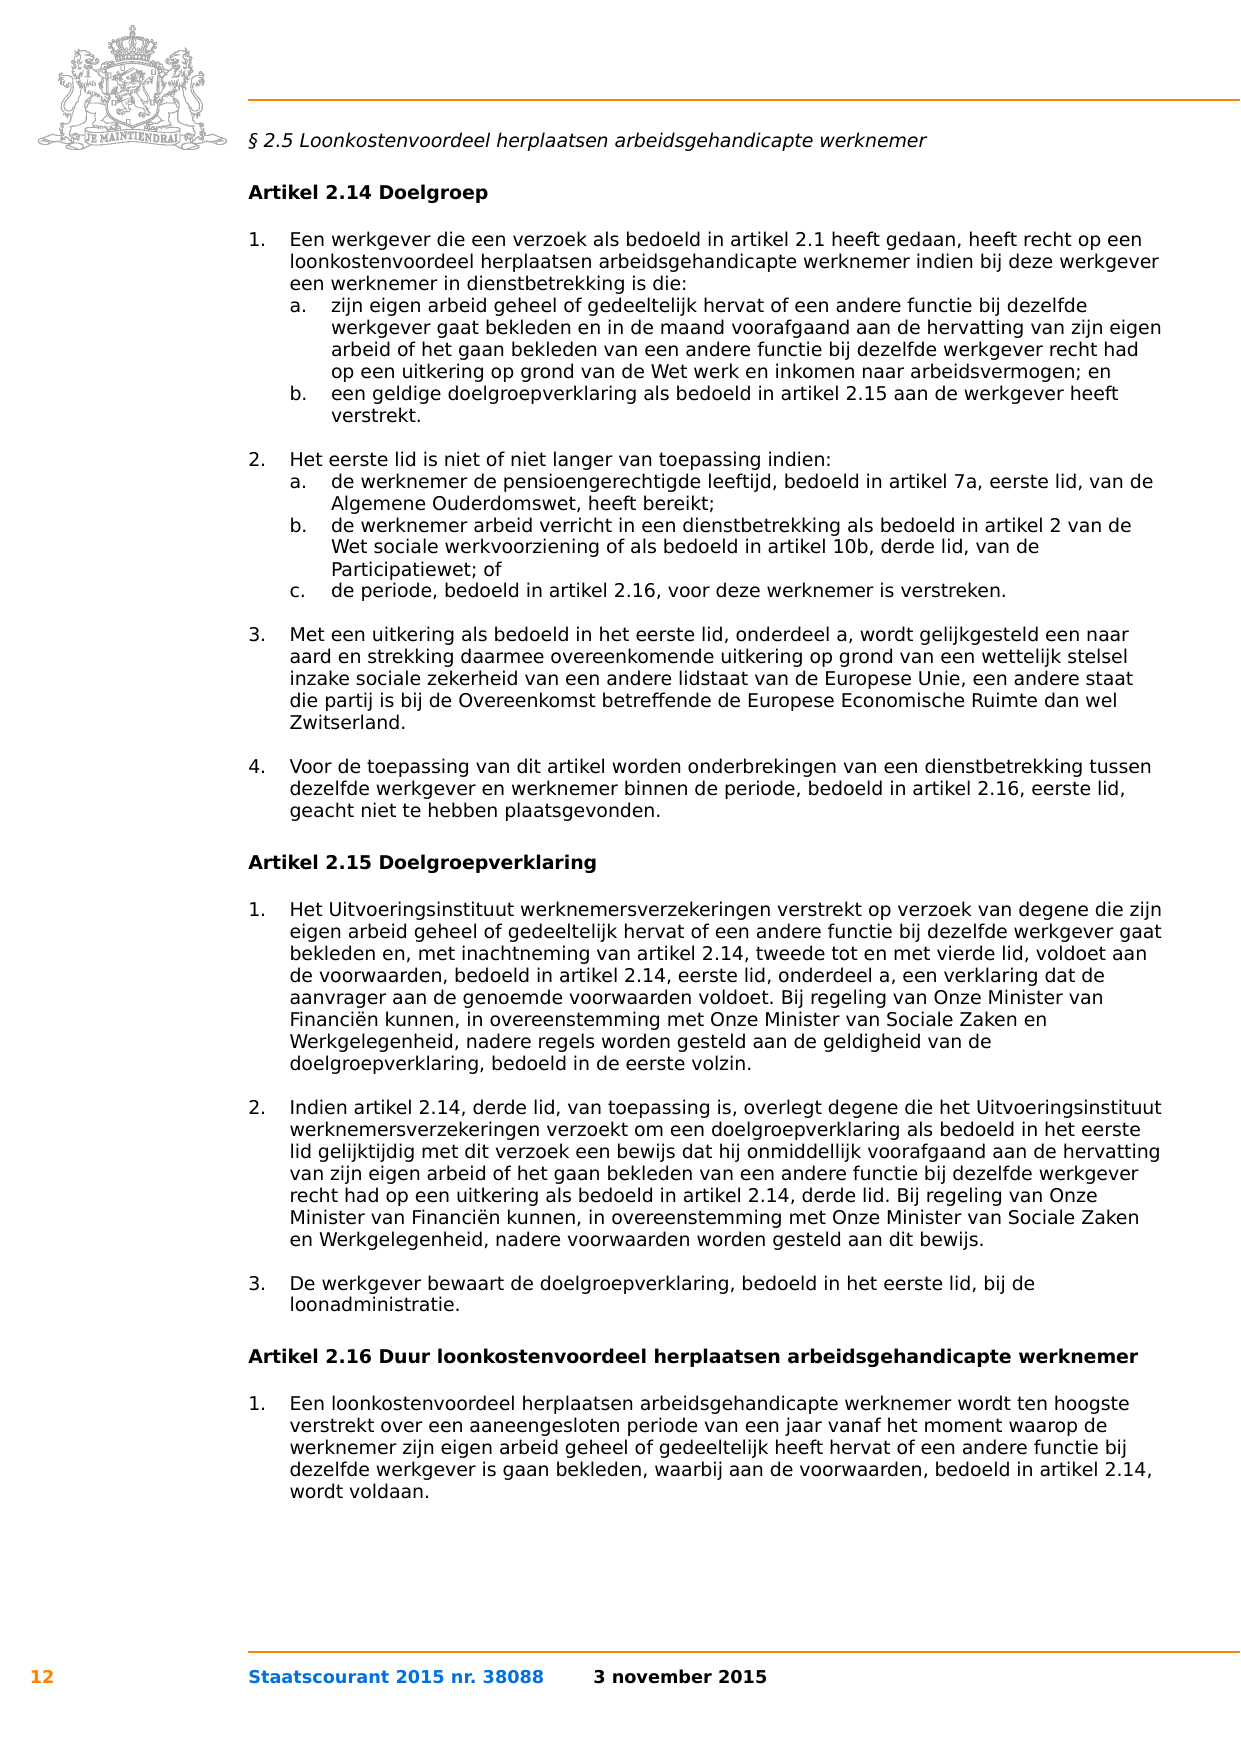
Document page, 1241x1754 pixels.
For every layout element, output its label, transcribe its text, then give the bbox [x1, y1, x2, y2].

text 2. Indien artikel 2.14, derde lid, van toepassing is, overlegt degene die het Uitvoeringsinstituut werknemersverzekeringen verzoekt om een doelgroepverklaring als bedoeld in het eerste lid gelijktijdig met dit verzoek een bewijs dat hij onmiddellijk voorafgaand aan de hervatting van zijn eigen arbeid of het gaan bekleden van een andere functie bij dezelfde werkgever recht had op een uitkering als bedoeld in artikel 2.14, derde lid. Bij regeling van Onze Minister van Financiën kunnen, in overeenstemming met Onze Minister van Sociale Zaken en Werkgelegenheid, nadere voorwaarden worden gesteld aan dit bewijs. [248, 1097, 1163, 1251]
text a. zijn eigen arbeid geheel of gedeeltelijk hervat of een andere functie bij dezelfde werkgever gaat bekleden en in de maand voorafgaand aan de hervatting van zijn eigen arbeid of het gaan bekleden van een andere functie bij dezelfde werkgever recht had op een uitkering op grond van de Wet werk en inkomen naar arbeidsvermogen; en [289, 295, 1163, 383]
subtitle Artikel 2.15 Doelgroepverklaring [248, 852, 1163, 874]
subtitle Artikel 2.16 Duur loonkostenvoordeel herplaatsen arbeidsgehandicapte werknemer [248, 1346, 1163, 1368]
text 3. De werkgever bewaart de doelgroepverklaring, bedoeld in het eerste lid, bij de loonadministratie. [248, 1272, 1163, 1316]
text 1. Het Uitvoeringsinstituut werknemersverzekeringen verstrekt op verzoek van degene die zijn eigen arbeid geheel of gedeeltelijk hervat of een andere functie bij dezelfde werkgever gaat bekleden en, met inachtneming van artikel 2.14, tweede tot en met vierde lid, voldoet aan de voorwaarden, bedoeld in artikel 2.14, eerste lid, onderdeel a, een verklaring dat de aanvrager aan de genoemde voorwaarden voldoet. Bij regeling van Onze Minister van Financiën kunnen, in overeenstemming met Onze Minister van Sociale Zaken en Werkgelegenheid, nadere regels worden gesteld aan de geldigheid van de doelgroepverklaring, bedoeld in de eerste volzin. [248, 899, 1163, 1075]
text b. een geldige doelgroepverklaring als bedoeld in artikel 2.15 aan de werkgever heeft verstrekt. [289, 383, 1163, 427]
text c. de periode, bedoeld in artikel 2.16, voor deze werknemer is verstreken. [289, 580, 1163, 602]
picture [38, 25, 227, 150]
text 3. Met een uitkering als bedoeld in het eerste lid, onderdeel a, wordt gelijkgesteld een naar aard en strekking daarmee overeenkomende uitkering op grond van een wettelijk stelsel inzake sociale zekerheid van een andere lidstaat van de Europese Unie, een andere staat die partij is bij de Overeenkomst betreffende de Europese Economische Ruimte dan wel Zwitserland. [248, 624, 1163, 734]
text 4. Voor de toepassing van dit artikel worden onderbrekingen van een dienstbetrekking tussen dezelfde werkgever en werknemer binnen de periode, bedoeld in artikel 2.16, eerste lid, geacht niet te hebben plaatsgevonden. [248, 756, 1163, 822]
text 2. Het eerste lid is niet of niet langer van toepassing indien: [248, 448, 1163, 471]
text b. de werknemer arbeid verricht in een dienstbetrekking als bedoeld in artikel 2 van de Wet sociale werkvoorziening of als bedoeld in artikel 10b, derde lid, van de Participatiewet; of [289, 514, 1163, 580]
text 1. Een werkgever die een verzoek als bedoeld in artikel 2.1 heeft gedaan, heeft recht op een loonkostenvoordeel herplaatsen arbeidsgehandicapte werknemer indien bij deze werkgever een werknemer in dienstbetrekking is die: [248, 229, 1163, 295]
subtitle § 2.5 Loonkostenvoordeel herplaatsen arbeidsgehandicapte werknemer [248, 130, 1163, 152]
text a. de werknemer de pensioengerechtigde leeftijd, bedoeld in artikel 7a, eerste lid, van de Algemene Ouderdomswet, heeft bereikt; [289, 471, 1163, 514]
subtitle Artikel 2.14 Doelgroep [248, 182, 1163, 204]
text 1. Een loonkostenvoordeel herplaatsen arbeidsgehandicapte werknemer wordt ten hoogste verstrekt over een aaneengesloten periode van een jaar vanaf het moment waarop de werknemer zijn eigen arbeid geheel of gedeeltelijk heeft hervat of een andere functie bij dezelfde werkgever is gaan bekleden, waarbij aan de voorwaarden, bedoeld in artikel 2.14, wordt voldaan. [248, 1393, 1163, 1503]
